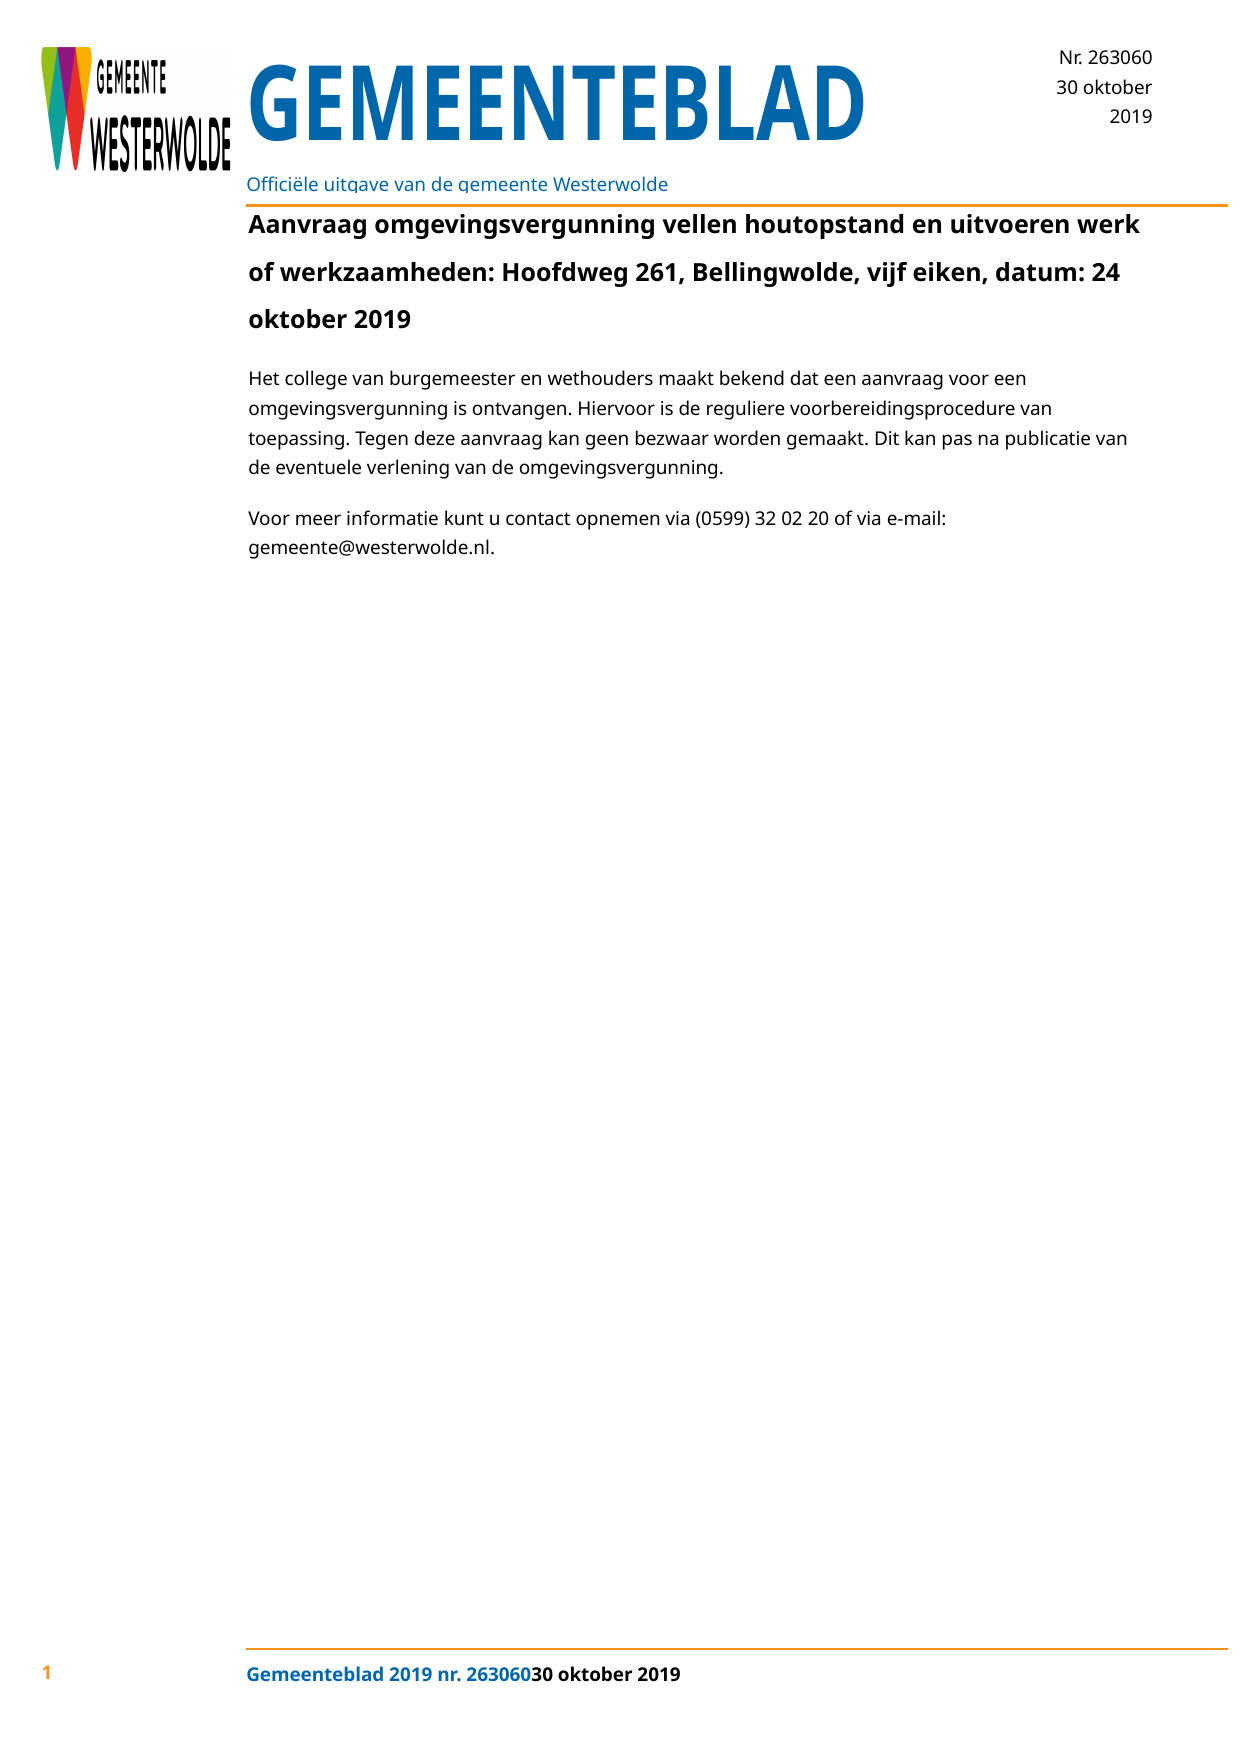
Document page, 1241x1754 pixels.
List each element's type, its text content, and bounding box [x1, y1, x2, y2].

text Voor meer informatie kunt u contact opnemen via (0599) 32 02 20 of via e-mail: gemeente@westerwolde.nl. [248, 505, 1152, 560]
text Het college van burgemeester en wethouders maakt bekend dat een aanvraag voor een omgevingsvergunning is ontvangen. Hiervoor is de reguliere voorbereidingsprocedure van toepassing. Tegen deze aanvraag kan geen bezwaar worden gemaakt. Dit kan pas na publicatie van de eventuele verlening van de omgevingsvergunning. [248, 366, 1152, 480]
picture [41, 47, 231, 172]
text Aanvraag omgevingsvergunning vellen houtopstand en uitvoeren werk of werkzaamheden: Hoofdweg 261, Bellingwolde, vijf eiken, datum: 24 oktober 2019 [248, 207, 1152, 336]
